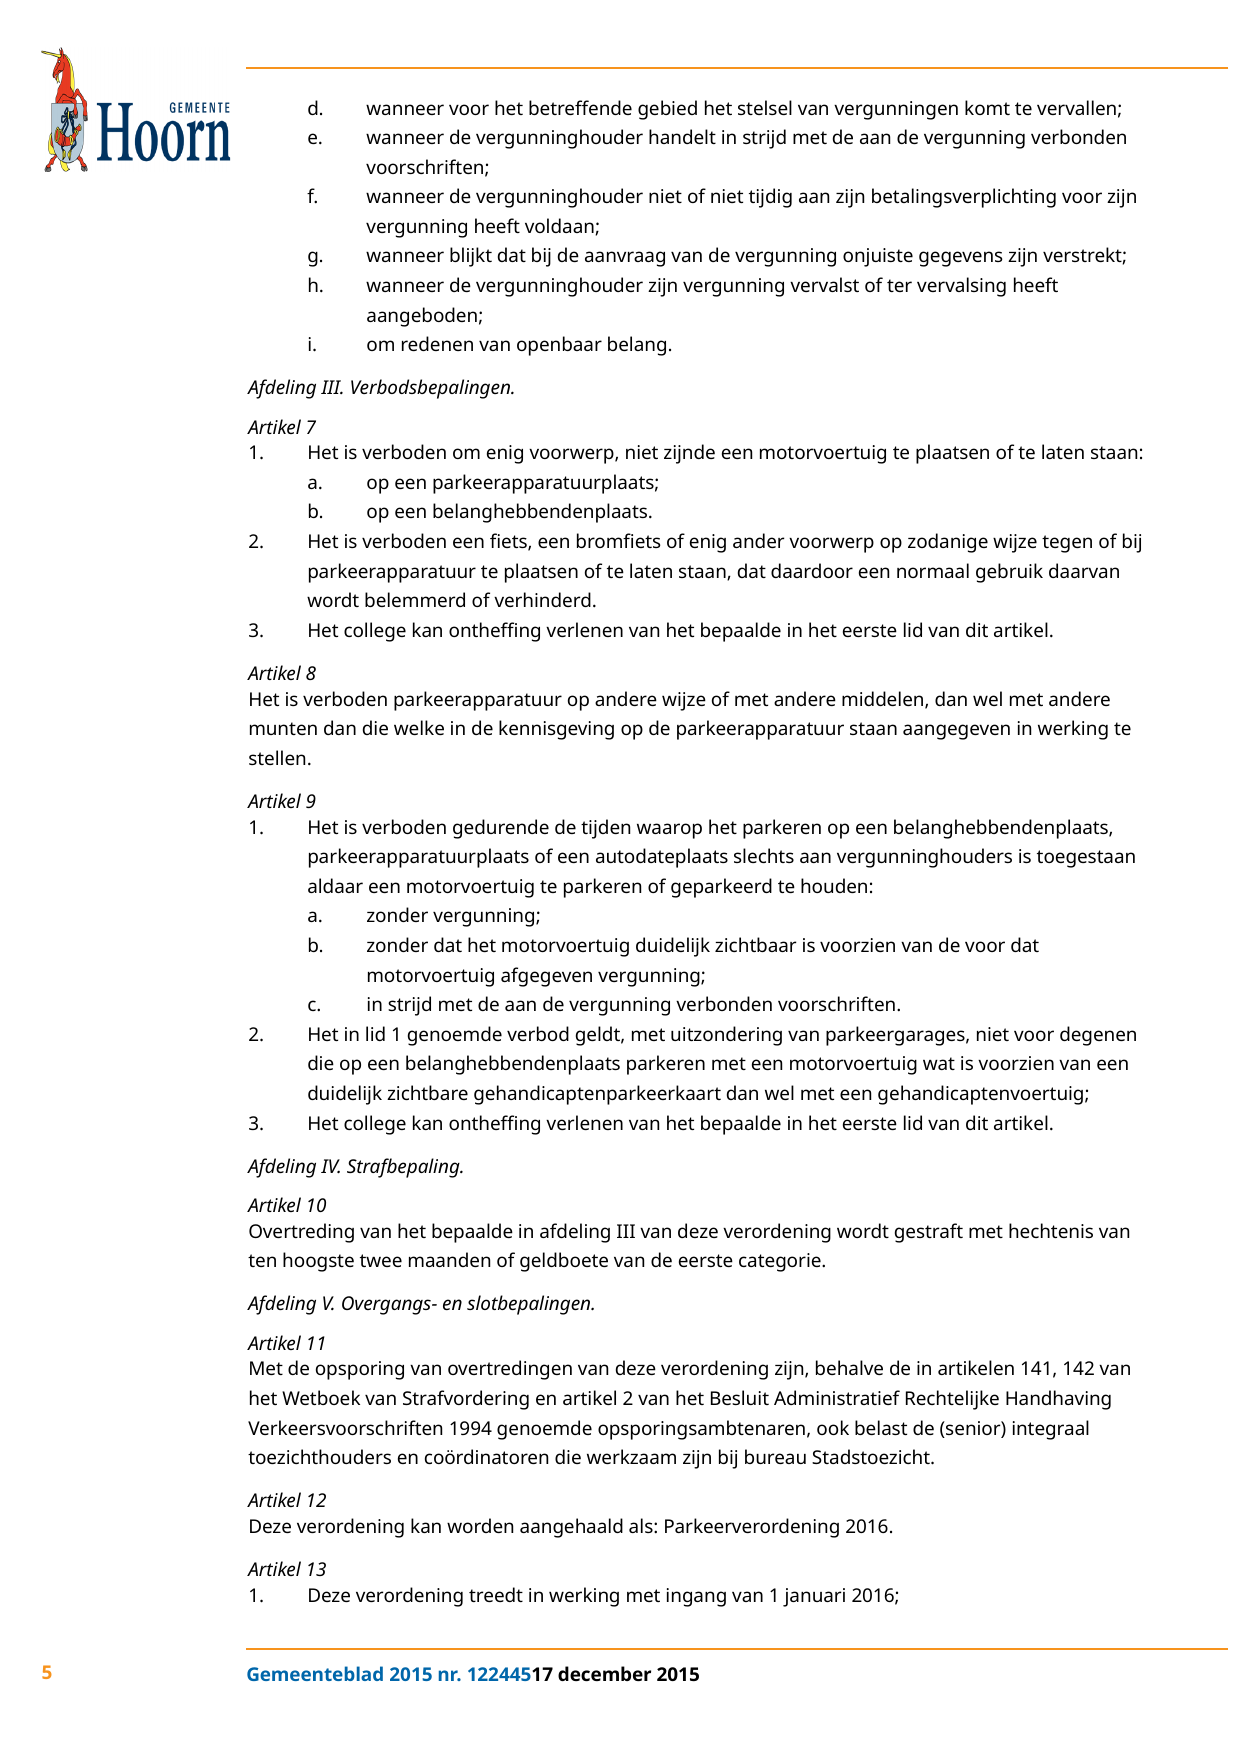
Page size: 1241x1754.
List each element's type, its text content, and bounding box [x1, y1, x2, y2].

text Artikel 9 [248, 788, 1152, 814]
text Artikel 11 [248, 1330, 1152, 1356]
text Het is verboden parkeerapparatuur op andere wijze of met andere middelen, dan wel met andere munten dan die welke in de kennisgeving op de parkeerapparatuur staan aangegeven in werking te stellen. [248, 686, 1152, 771]
text Artikel 10 [248, 1192, 1152, 1218]
text Overtreding van het bepaalde in afdeling III van deze verordening wordt gestraft met hechtenis van ten hoogste twee maanden of geldboete van de eerste categorie. [248, 1218, 1152, 1273]
list wanneer voor het betreffende gebied het stelsel van vergunningen komt te vervallen; [307, 95, 1152, 121]
text Deze verordening kan worden aangehaald als: Parkeerverordening 2016. [248, 1513, 1152, 1539]
list Het is verboden om enig voorwerp, niet zijnde een motorvoertuig te plaatsen of te laten staan: [248, 439, 1152, 465]
list op een parkeerapparatuurplaats; [307, 469, 1152, 495]
text Afdeling IV. Strafbepaling. [248, 1153, 1152, 1179]
list Het is verboden gedurende de tijden waarop het parkeren op een belanghebbendenplaats, parkeerapparatuurplaats of een autodateplaats slechts aan vergunninghouders is toegestaan aldaar een motorvoertuig te parkeren of geparkeerd te houden: [248, 814, 1152, 899]
text Artikel 8 [248, 660, 1152, 686]
list wanneer de vergunninghouder niet of niet tijdig aan zijn betalingsverplichting voor zijn vergunning heeft voldaan; [307, 183, 1152, 239]
text Artikel 13 [248, 1556, 1152, 1582]
list Het college kan ontheffing verlenen van het bepaalde in het eerste lid van dit artikel. [248, 1110, 1152, 1136]
list wanneer de vergunninghouder handelt in strijd met de aan de vergunning verbonden voorschriften; [307, 124, 1152, 180]
list Het college kan ontheffing verlenen van het bepaalde in het eerste lid van dit artikel. [248, 617, 1152, 643]
text Afdeling III. Verbodsbepalingen. [248, 374, 1152, 400]
list in strijd met de aan de vergunning verbonden voorschriften. [307, 991, 1152, 1017]
list om redenen van openbaar belang. [307, 331, 1152, 357]
text Afdeling V. Overgangs- en slotbepalingen. [248, 1291, 1152, 1316]
list wanneer de vergunninghouder zijn vergunning vervalst of ter vervalsing heeft aangeboden; [307, 272, 1152, 328]
list Het is verboden een fiets, een bromfiets of enig ander voorwerp op zodanige wijze tegen of bij parkeerapparatuur te plaatsen of te laten staan, dat daardoor een normaal gebruik daarvan wordt belemmerd of verhinderd. [248, 528, 1152, 613]
picture [41, 47, 231, 172]
text Met de opsporing van overtredingen van deze verordening zijn, behalve de in artikelen 141, 142 van het Wetboek van Strafvordering en artikel 2 van het Besluit Administratief Rechtelijke Handhaving Verkeersvoorschriften 1994 genoemde opsporingsambtenaren, ook belast de (senior) integraal toezichthouders en coördinatoren die werkzaam zijn bij bureau Stadstoezicht. [248, 1356, 1152, 1470]
list zonder dat het motorvoertuig duidelijk zichtbaar is voorzien van de voor dat motorvoertuig afgegeven vergunning; [307, 932, 1152, 988]
list zonder vergunning; [307, 903, 1152, 928]
list op een belanghebbendenplaats. [307, 499, 1152, 524]
text Artikel 12 [248, 1487, 1152, 1513]
list Deze verordening treedt in werking met ingang van 1 januari 2016; [248, 1582, 1152, 1608]
list wanneer blijkt dat bij de aanvraag van de vergunning onjuiste gegevens zijn verstrekt; [307, 243, 1152, 268]
text Artikel 7 [248, 414, 1152, 439]
list Het in lid 1 genoemde verbod geldt, met uitzondering van parkeergarages, niet voor degenen die op een belanghebbendenplaats parkeren met een motorvoertuig wat is voorzien van een duidelijk zichtbare gehandicaptenparkeerkaart dan wel met een gehandicaptenvoertuig; [248, 1021, 1152, 1106]
